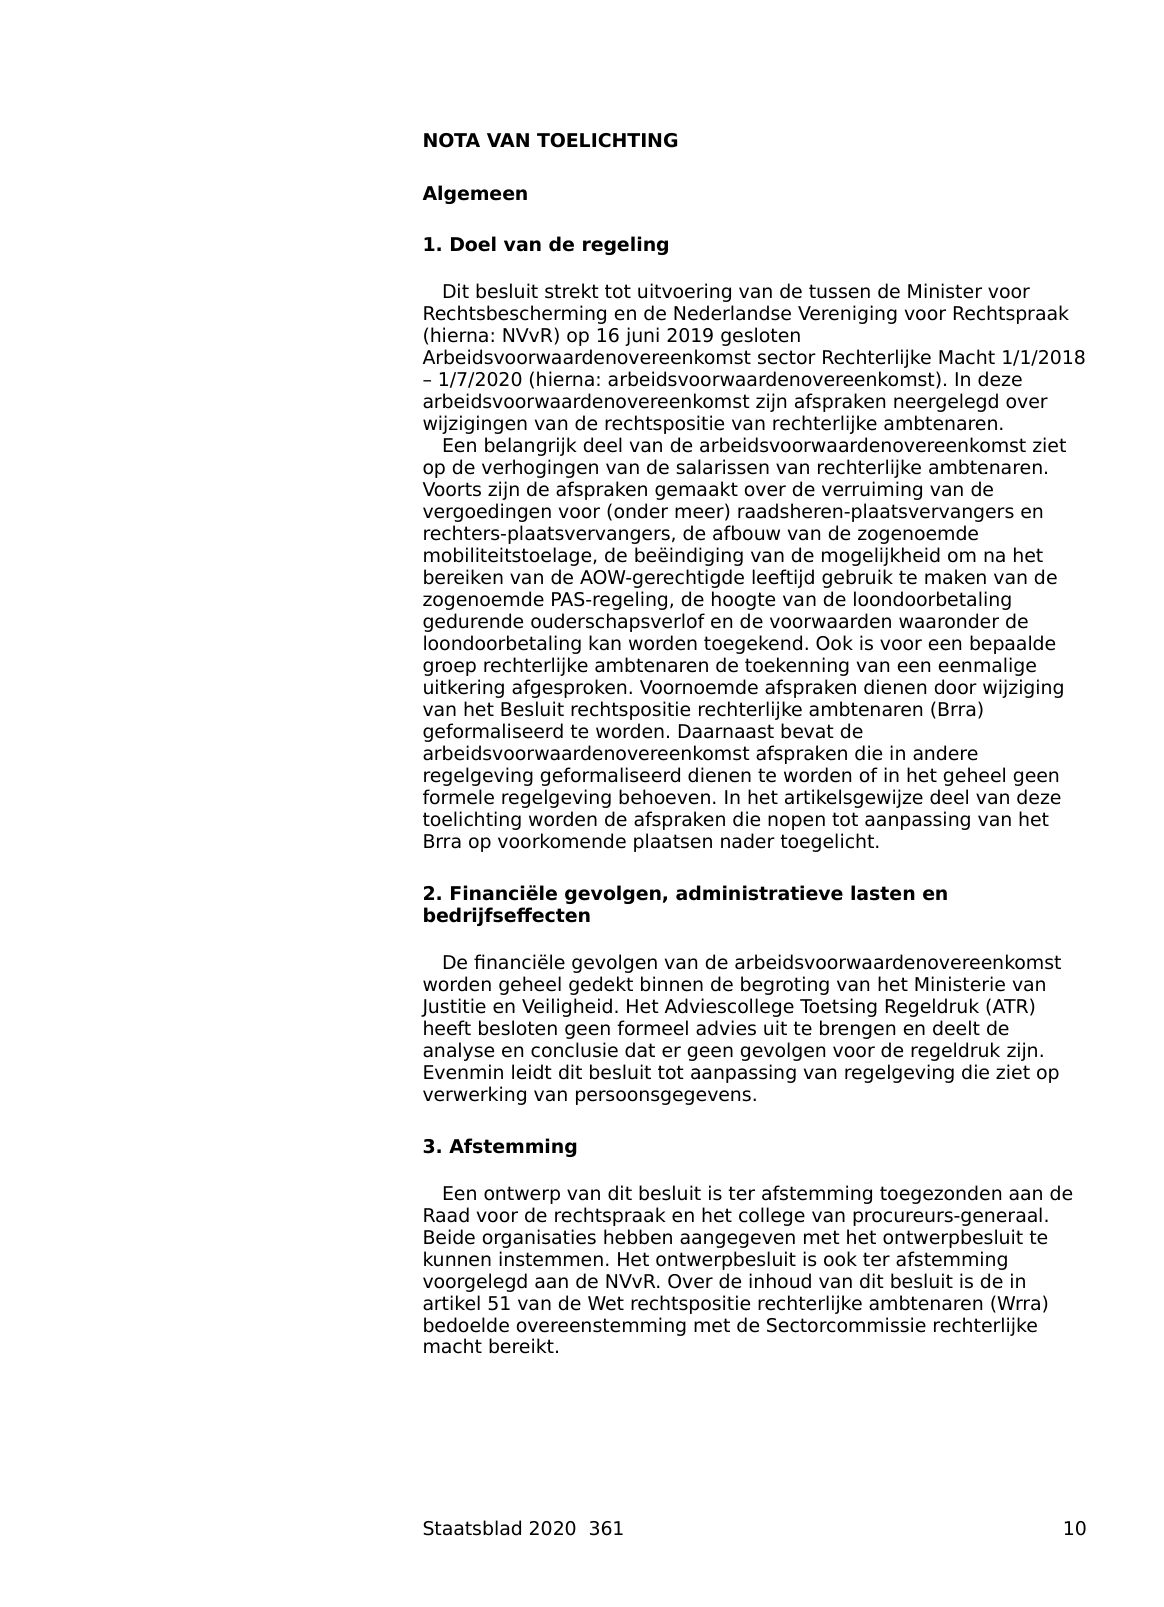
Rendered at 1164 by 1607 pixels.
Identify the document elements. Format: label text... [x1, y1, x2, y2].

text Een ontwerp van dit besluit is ter afstemming toegezonden aan de Raad voor de rechtspraak en het college van procureurs-generaal. Beide organisaties hebben aangegeven met het ontwerpbesluit te kunnen instemmen. Het ontwerpbesluit is ook ter afstemming voorgelegd aan de NVvR. Over de inhoud van dit besluit is de in artikel 51 van de Wet rechtspositie rechterlijke ambtenaren (Wrra) bedoelde overeenstemming met de Sectorcommissie rechterlijke macht bereikt. [422, 1183, 1087, 1358]
subtitle 1. Doel van de regeling [422, 234, 1087, 256]
text De financiële gevolgen van de arbeidsvoorwaardenovereenkomst worden geheel gedekt binnen de begroting van het Ministerie van Justitie en Veiligheid. Het Adviescollege Toetsing Regeldruk (ATR) heeft besloten geen formeel advies uit te brengen en deelt de analyse en conclusie dat er geen gevolgen voor de regeldruk zijn. Evenmin leidt dit besluit tot aanpassing van regelgeving die ziet op verwerking van persoonsgegevens. [422, 952, 1087, 1106]
text Dit besluit strekt tot uitvoering van de tussen de Minister voor Rechtsbescherming en de Nederlandse Vereniging voor Rechtspraak (hierna: NVvR) op 16 juni 2019 gesloten Arbeidsvoorwaardenovereenkomst sector Rechterlijke Macht 1/1/2018 – 1/7/2020 (hierna: arbeidsvoorwaardenovereenkomst). In deze arbeidsvoorwaardenovereenkomst zijn afspraken neergelegd over wijzigingen van de rechtspositie van rechterlijke ambtenaren. [422, 281, 1087, 435]
text Een belangrijk deel van de arbeidsvoorwaardenovereenkomst ziet op de verhogingen van de salarissen van rechterlijke ambtenaren. Voorts zijn de afspraken gemaakt over de verruiming van de vergoedingen voor (onder meer) raadsheren-plaatsvervangers en rechters-plaatsvervangers, de afbouw van de zogenoemde mobiliteitstoelage, de beëindiging van de mogelijkheid om na het bereiken van de AOW-gerechtigde leeftijd gebruik te maken van de zogenoemde PAS-regeling, de hoogte van de loondoorbetaling gedurende ouderschapsverlof en de voorwaarden waaronder de loondoorbetaling kan worden toegekend. Ook is voor een bepaalde groep rechterlijke ambtenaren de toekenning van een eenmalige uitkering afgesproken. Voornoemde afspraken dienen door wijziging van het Besluit rechtspositie rechterlijke ambtenaren (Brra) geformaliseerd te worden. Daarnaast bevat de arbeidsvoorwaardenovereenkomst afspraken die in andere regelgeving geformaliseerd dienen te worden of in het geheel geen formele regelgeving behoeven. In het artikelsgewijze deel van deze toelichting worden de afspraken die nopen tot aanpassing van het Brra op voorkomende plaatsen nader toegelicht. [422, 435, 1087, 853]
subtitle 2. Financiële gevolgen, administratieve lasten en bedrijfseffecten [422, 883, 1087, 927]
subtitle Algemeen [422, 182, 1087, 204]
subtitle NOTA VAN TOELICHTING [422, 130, 1087, 152]
subtitle 3. Afstemming [422, 1136, 1087, 1158]
